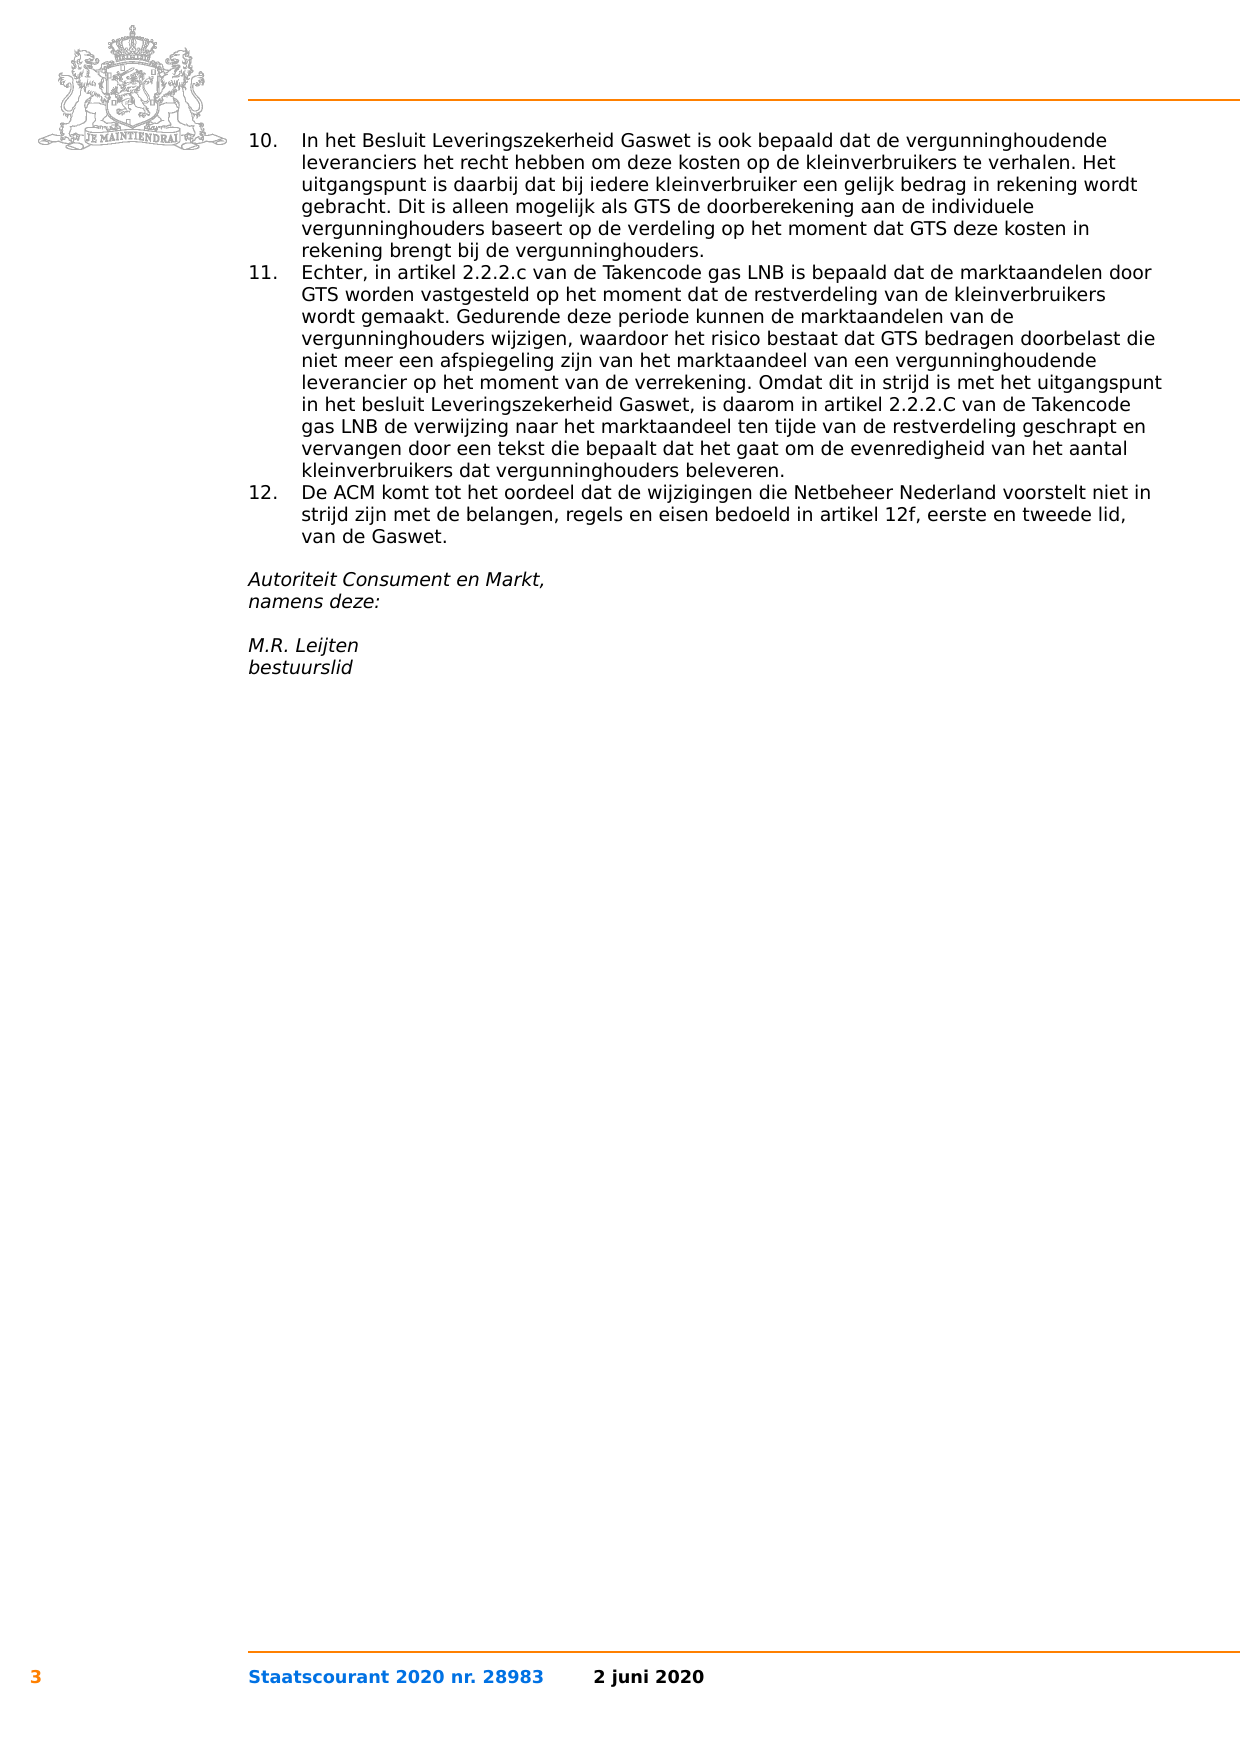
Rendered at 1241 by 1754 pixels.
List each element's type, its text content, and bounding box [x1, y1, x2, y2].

text 12. De ACM komt tot het oordeel dat de wijzigingen die Netbeheer Nederland voorstelt niet in strijd zijn met de belangen, regels en eisen bedoeld in artikel 12f, eerste en tweede lid, van de Gaswet. [248, 482, 1163, 547]
picture [38, 25, 227, 150]
text 11. Echter, in artikel 2.2.2.c van de Takencode gas LNB is bepaald dat de marktaandelen door GTS worden vastgesteld op het moment dat de restverdeling van de kleinverbruikers wordt gemaakt. Gedurende deze periode kunnen de marktaandelen van de vergunninghouders wijzigen, waardoor het risico bestaat dat GTS bedragen doorbelast die niet meer een afspiegeling zijn van het marktaandeel van een vergunninghoudende leverancier op het moment van de verrekening. Omdat dit in strijd is met het uitgangspunt in het besluit Leveringszekerheid Gaswet, is daarom in artikel 2.2.2.C van de Takencode gas LNB de verwijzing naar het marktaandeel ten tijde van de restverdeling geschrapt en vervangen door een tekst die bepaalt dat het gaat om de evenredigheid van het aantal kleinverbruikers dat vergunninghouders beleveren. [248, 262, 1163, 482]
text Autoriteit Consument en Markt, namens deze: M.R. Leijten bestuurslid [248, 569, 1163, 679]
text 10. In het Besluit Leveringszekerheid Gaswet is ook bepaald dat de vergunninghoudende leveranciers het recht hebben om deze kosten op de kleinverbruikers te verhalen. Het uitgangspunt is daarbij dat bij iedere kleinverbruiker een gelijk bedrag in rekening wordt gebracht. Dit is alleen mogelijk als GTS de doorberekening aan de individuele vergunninghouders baseert op de verdeling op het moment dat GTS deze kosten in rekening brengt bij de vergunninghouders. [248, 130, 1163, 262]
